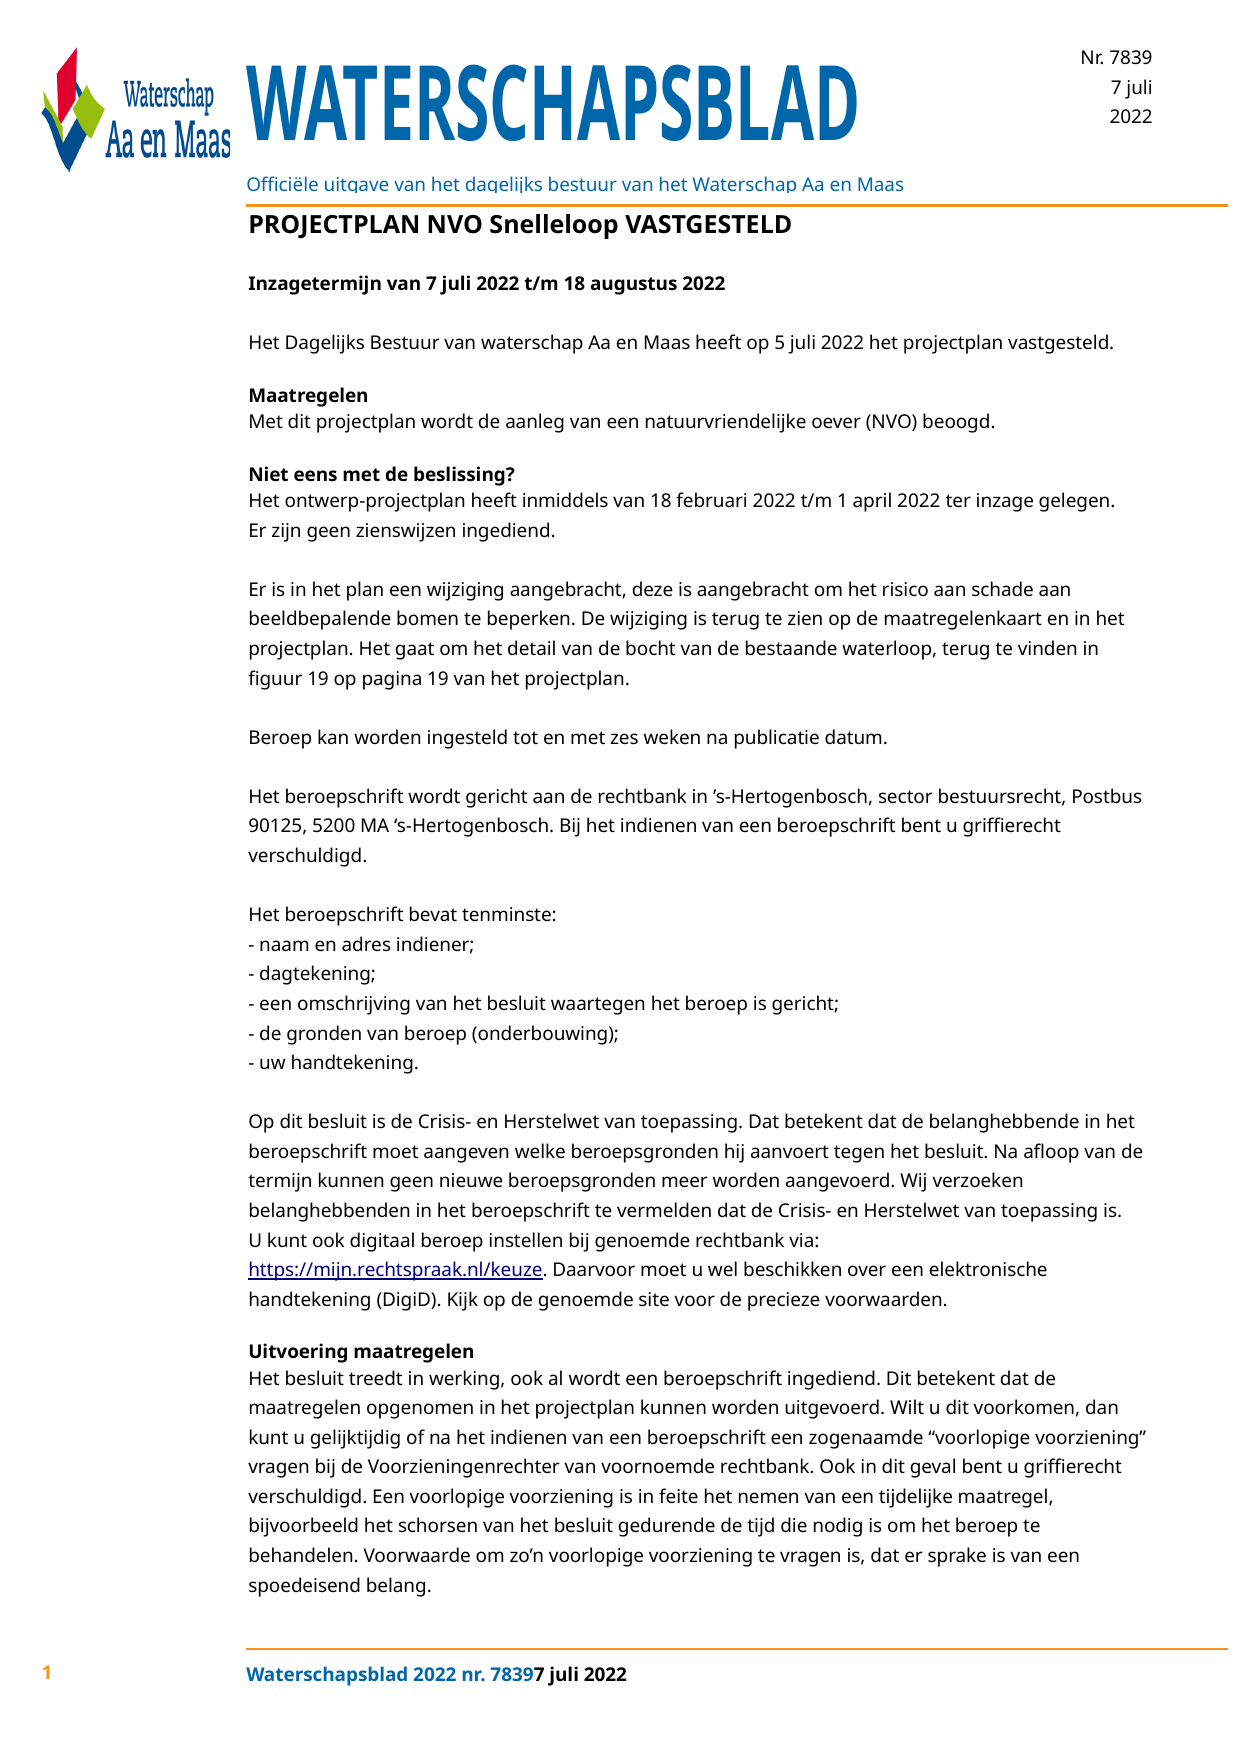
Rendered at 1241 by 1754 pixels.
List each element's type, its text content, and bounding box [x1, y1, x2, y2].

text PROJECTPLAN NVO Snelleloop VASTGESTELD [248, 207, 1152, 241]
text https://mijn.rechtspraak.nl/keuze. Daarvoor moet u wel beschikken over een elektronische handtekening (DigiD). Kijk op de genoemde site voor de precieze voorwaarden. [248, 1256, 1152, 1312]
text Met dit projectplan wordt de aanleg van een natuurvriendelijke oever (NVO) beoogd. [248, 408, 1152, 434]
text Maatregelen [248, 380, 1152, 408]
text Het beroepschrift bevat tenminste: [248, 901, 1152, 927]
text Het Dagelijks Bestuur van waterschap Aa en Maas heeft op 5 juli 2022 het projectplan vastgesteld. [248, 329, 1152, 355]
text U kunt ook digitaal beroep instellen bij genoemde rechtbank via: [248, 1227, 1152, 1252]
text Niet eens met de beslissing? [248, 459, 1152, 487]
text Het besluit treedt in werking, ook al wordt een beroepschrift ingediend. Dit betekent dat de maatregelen opgenomen in het projectplan kunnen worden uitgevoerd. Wilt u dit voorkomen, dan kunt u gelijktijdig of na het indienen van een beroepschrift een zogenaamde “voorlopige voorziening” vragen bij de Voorzieningenrechter van voornoemde rechtbank. Ook in dit geval bent u griffierecht verschuldigd. Een voorlopige voorziening is in feite het nemen van een tijdelijke maatregel, bijvoorbeeld het schorsen van het besluit gedurende de tijd die nodig is om het beroep te behandelen. Voorwaarde om zo’n voorlopige voorziening te vragen is, dat er sprake is van een spoedeisend belang. [248, 1365, 1152, 1598]
text Beroep kan worden ingesteld tot en met zes weken na publicatie datum. [248, 724, 1152, 749]
text - de gronden van beroep (onderbouwing); [248, 1020, 1152, 1045]
text Er is in het plan een wijziging aangebracht, deze is aangebracht om het risico aan schade aan beeldbepalende bomen te beperken. De wijziging is terug te zien op de maatregelenkaart en in het projectplan. Het gaat om het detail van de bocht van de bestaande waterloop, terug te vinden in figuur 19 op pagina 19 van het projectplan. [248, 576, 1152, 690]
picture [41, 47, 231, 172]
text Op dit besluit is de Crisis- en Herstelwet van toepassing. Dat betekent dat de belanghebbende in het beroepschrift moet aangeven welke beroepsgronden hij aanvoert tegen het besluit. Na afloop van de termijn kunnen geen nieuwe beroepsgronden meer worden aangevoerd. Wij verzoeken belanghebbenden in het beroepschrift te vermelden dat de Crisis- en Herstelwet van toepassing is. [248, 1108, 1152, 1223]
text - naam en adres indiener; [248, 931, 1152, 957]
text Inzagetermijn van 7 juli 2022 t/m 18 augustus 2022 [248, 270, 1152, 296]
text - uw handtekening. [248, 1049, 1152, 1075]
text Er zijn geen zienswijzen ingediend. [248, 517, 1152, 542]
text Het beroepschrift wordt gericht aan de rechtbank in ’s-Hertogenbosch, sector bestuursrecht, Postbus 90125, 5200 MA ‘s-Hertogenbosch. Bij het indienen van een beroepschrift bent u griffierecht verschuldigd. [248, 783, 1152, 868]
text Uitvoering maatregelen [248, 1336, 1152, 1365]
text - dagtekening; [248, 961, 1152, 986]
text - een omschrijving van het besluit waartegen het beroep is gericht; [248, 990, 1152, 1016]
text Het ontwerp-projectplan heeft inmiddels van 18 februari 2022 t/m 1 april 2022 ter inzage gelegen. [248, 487, 1152, 513]
